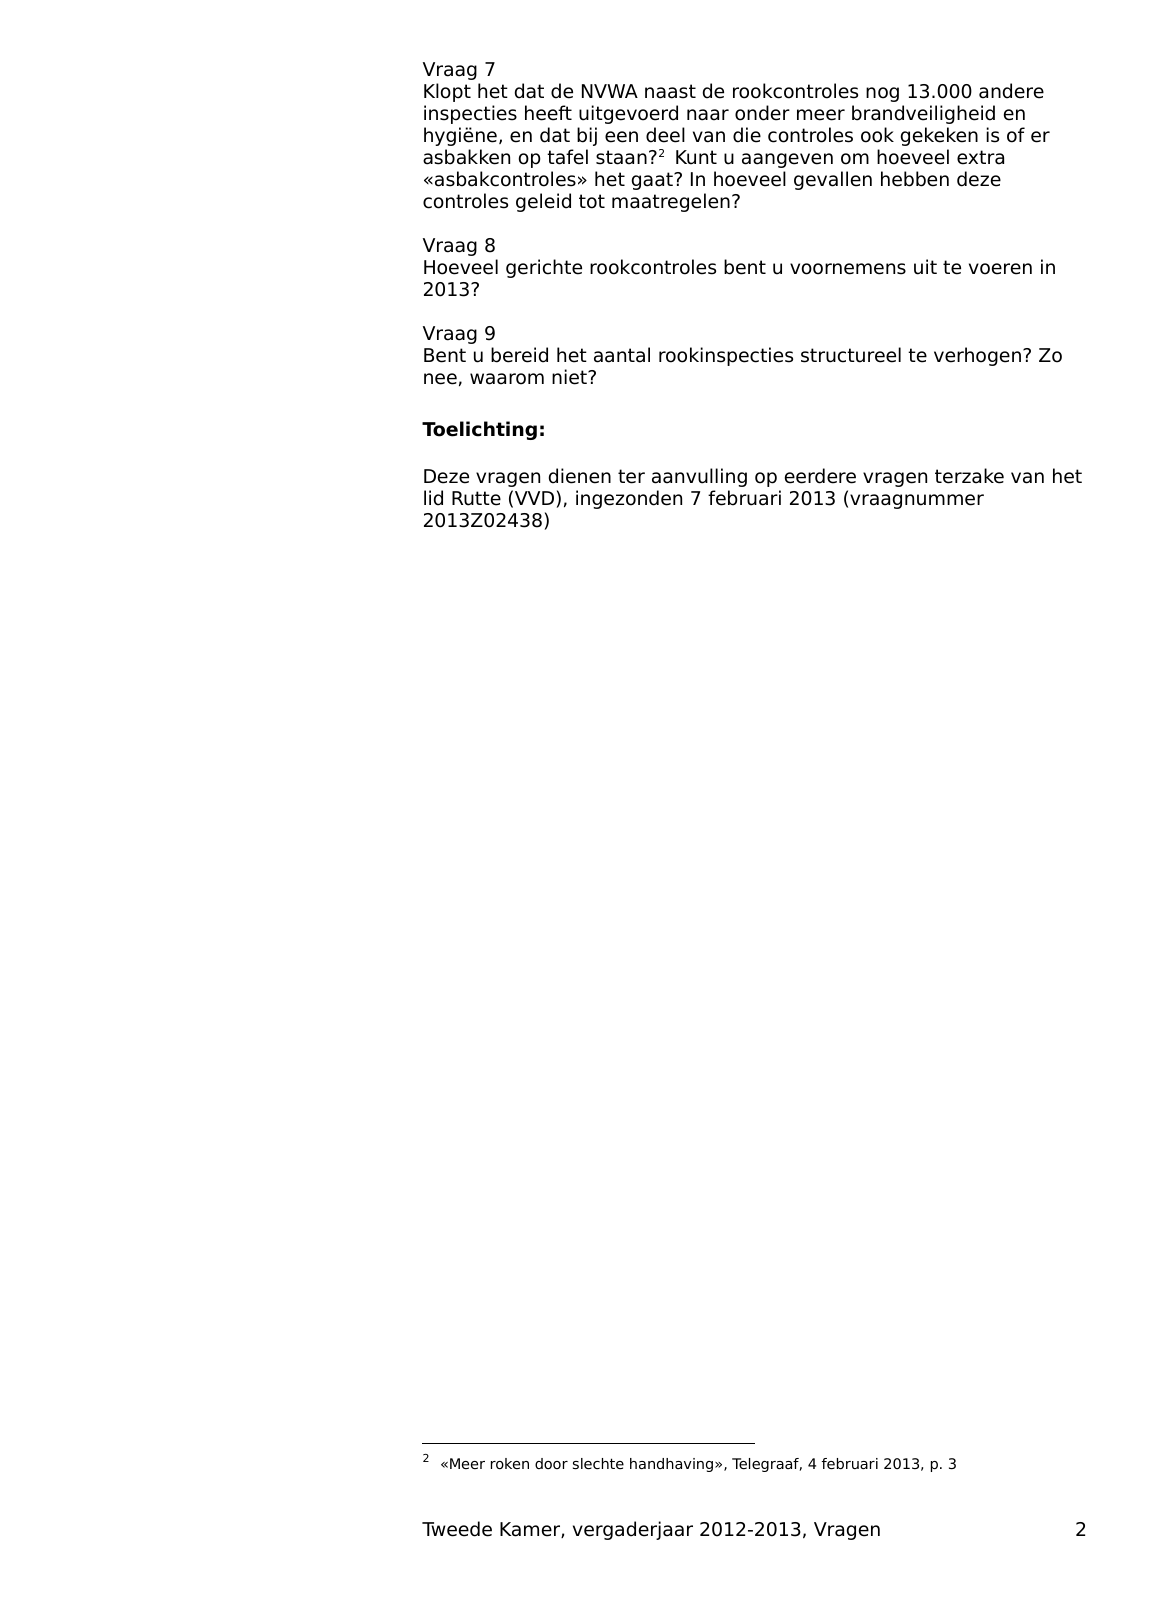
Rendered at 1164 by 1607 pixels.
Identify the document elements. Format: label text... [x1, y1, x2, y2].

text «Meer roken door slechte handhaving», Telegraaf, 4 februari 2013, p. 3 [422, 1452, 1087, 1474]
text Hoeveel gerichte rookcontroles bent u voornemens uit te voeren in 2013? [422, 257, 1087, 301]
text Vraag 7 [422, 59, 1087, 81]
text Vraag 8 [422, 235, 1087, 257]
subtitle Toelichting: [422, 419, 1087, 441]
text Vraag 9 [422, 323, 1087, 345]
text Klopt het dat de NVWA naast de rookcontroles nog 13.000 andere inspecties heeft uitgevoerd naar onder meer brandveiligheid en hygiëne, en dat bij een deel van die controles ook gekeken is of er asbakken op tafel staan? Kunt u aangeven om hoeveel extra «asbakcontroles» het gaat? In hoeveel gevallen hebben deze controles geleid tot maatregelen? [422, 81, 1087, 213]
text Bent u bereid het aantal rookinspecties structureel te verhogen? Zo nee, waarom niet? [422, 345, 1087, 389]
text Deze vragen dienen ter aanvulling op eerdere vragen terzake van het lid Rutte (VVD), ingezonden 7 februari 2013 (vraagnummer 2013Z02438) [422, 466, 1087, 532]
